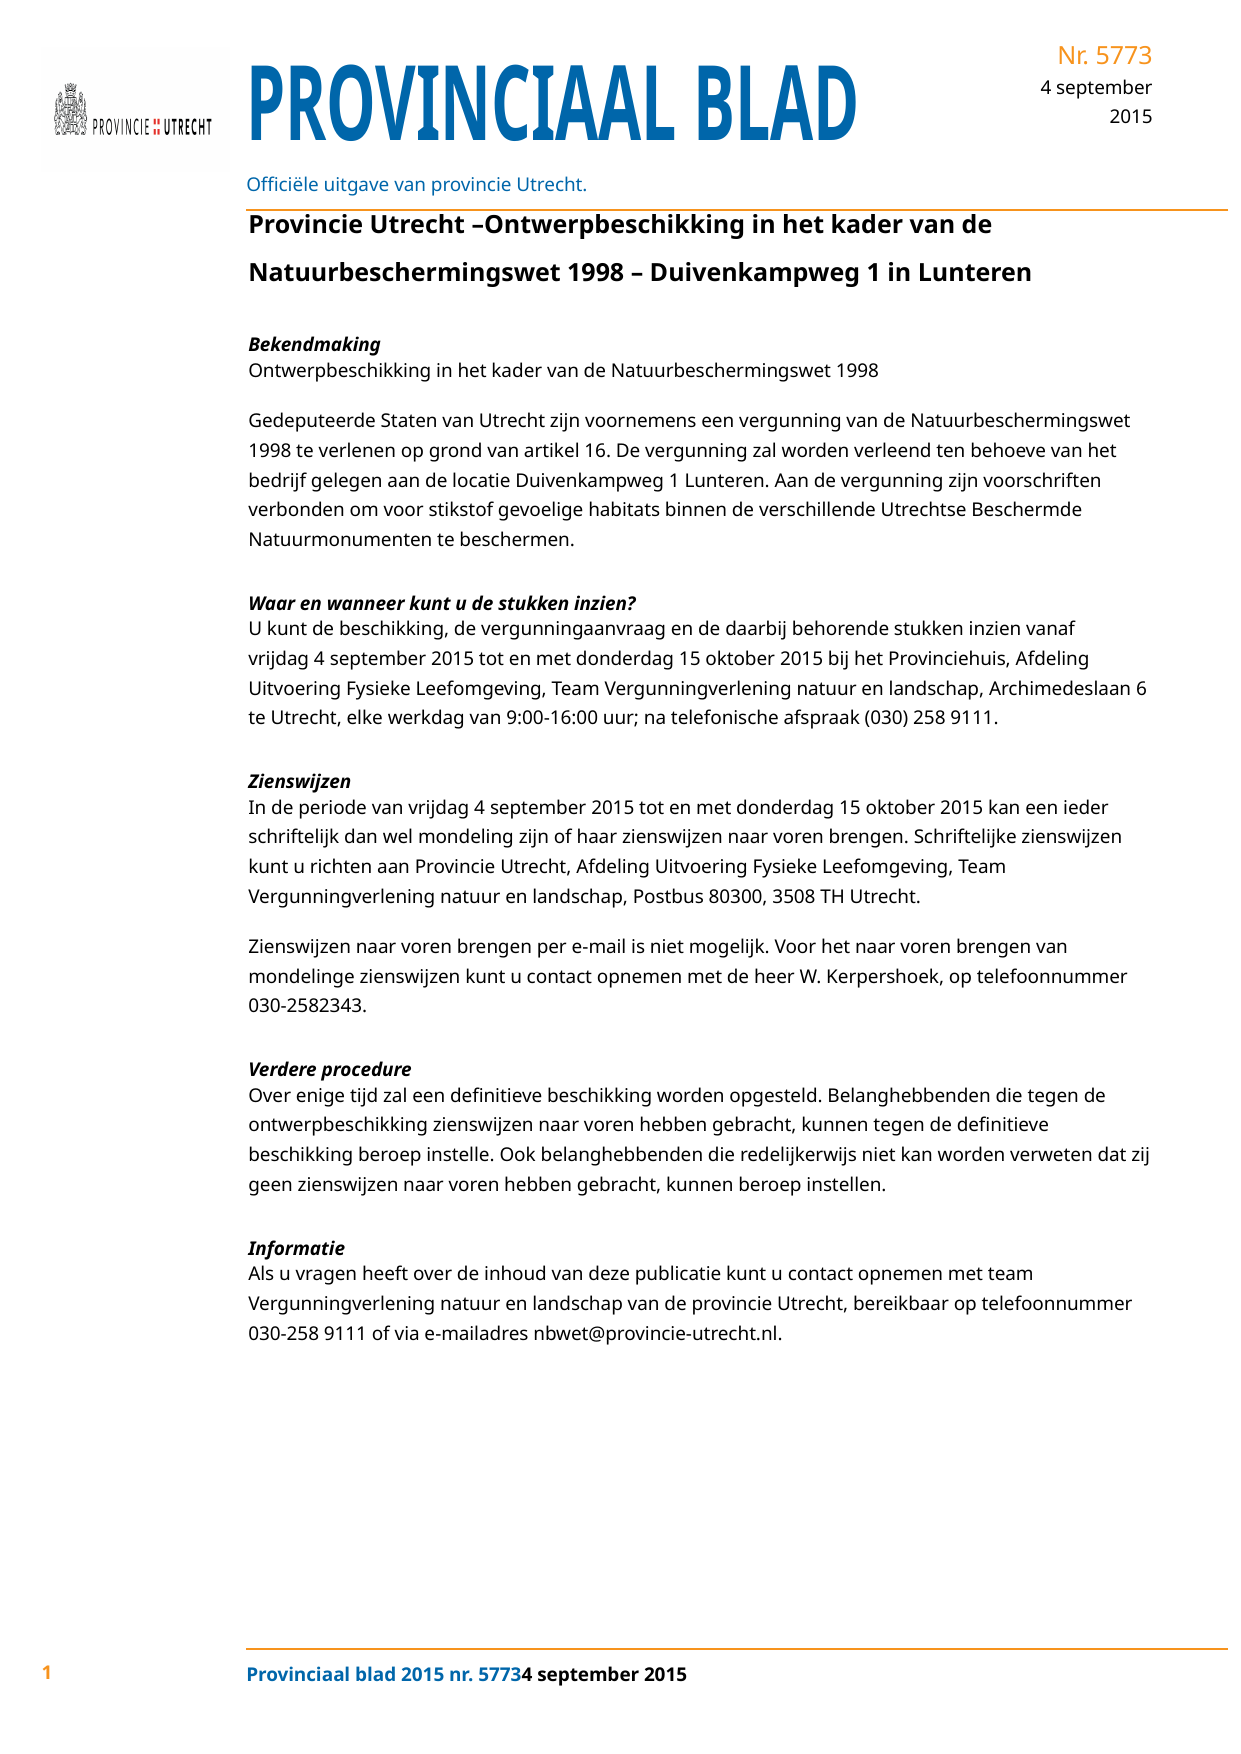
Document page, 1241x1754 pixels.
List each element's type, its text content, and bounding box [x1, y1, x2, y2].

text Over enige tijd zal een definitieve beschikking worden opgesteld. Belanghebbenden die tegen de ontwerpbeschikking zienswijzen naar voren hebben gebracht, kunnen tegen de definitieve beschikking beroep instelle. Ook belanghebbenden die redelijkerwijs niet kan worden verweten dat zij geen zienswijzen naar voren hebben gebracht, kunnen beroep instellen. [248, 1082, 1152, 1197]
text Provincie Utrecht –Ontwerpbeschikking in het kader van de Natuurbeschermingswet 1998 – Duivenkampweg 1 in Lunteren [248, 211, 1152, 288]
text Zienswijzen naar voren brengen per e-mail is niet mogelijk. Voor het naar voren brengen van mondelinge zienswijzen kunt u contact opnemen met de heer W. Kerpershoek, op telefoonnummer 030-2582343. [248, 933, 1152, 1018]
text Ontwerpbeschikking in het kader van de Natuurbeschermingswet 1998 [248, 357, 1152, 383]
text Verdere procedure [248, 1056, 1152, 1082]
text Zienswijzen [248, 768, 1152, 794]
text Als u vragen heeft over de inhoud van deze publicatie kunt u contact opnemen met team Vergunningverlening natuur en landschap van de provincie Utrecht, bereikbaar op telefoonnummer 030-258 9111 of via e-mailadres nbwet@provincie-utrecht.nl. [248, 1261, 1152, 1345]
text Waar en wanneer kunt u de stukken inzien? [248, 590, 1152, 616]
text Informatie [248, 1235, 1152, 1261]
text U kunt de beschikking, de vergunningaanvraag en de daarbij behorende stukken inzien vanaf vrijdag 4 september 2015 tot en met donderdag 15 oktober 2015 bij het Provinciehuis, Afdeling Uitvoering Fysieke Leefomgeving, Team Vergunningverlening natuur en landschap, Archimedeslaan 6 te Utrecht, elke werkdag van 9:00-16:00 uur; na telefonische afspraak (030) 258 9111. [248, 616, 1152, 730]
picture [41, 47, 231, 172]
text Gedeputeerde Staten van Utrecht zijn voornemens een vergunning van de Natuurbeschermingswet 1998 te verlenen op grond van artikel 16. De vergunning zal worden verleend ten behoeve van het bedrijf gelegen aan de locatie Duivenkampweg 1 Lunteren. Aan de vergunning zijn voorschriften verbonden om voor stikstof gevoelige habitats binnen de verschillende Utrechtse Beschermde Natuurmonumenten te beschermen. [248, 408, 1152, 552]
text Bekendmaking [248, 331, 1152, 357]
text In de periode van vrijdag 4 september 2015 tot en met donderdag 15 oktober 2015 kan een ieder schriftelijk dan wel mondeling zijn of haar zienswijzen naar voren brengen. Schriftelijke zienswijzen kunt u richten aan Provincie Utrecht, Afdeling Uitvoering Fysieke Leefomgeving, Team Vergunningverlening natuur en landschap, Postbus 80300, 3508 TH Utrecht. [248, 794, 1152, 908]
